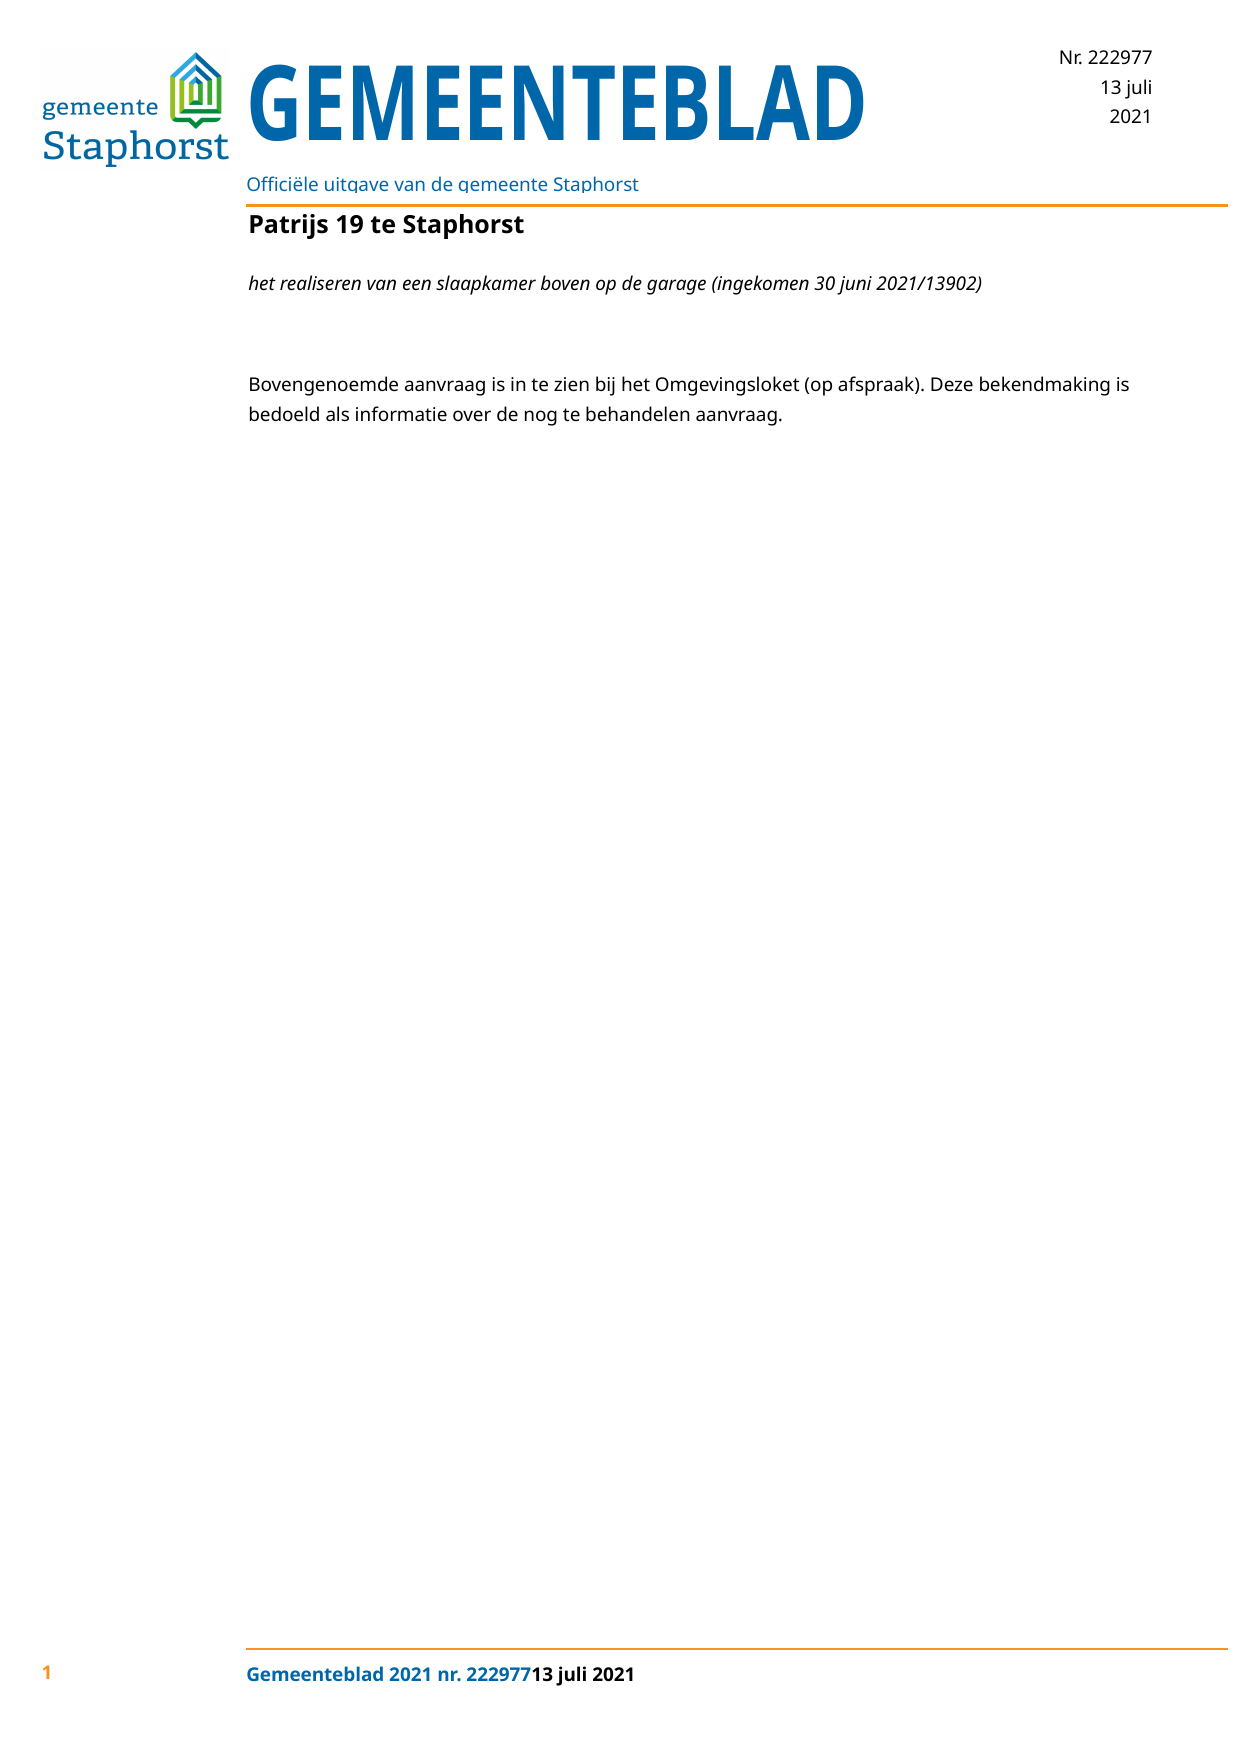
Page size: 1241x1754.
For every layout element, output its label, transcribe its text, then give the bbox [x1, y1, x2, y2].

text Patrijs 19 te Staphorst [248, 207, 1152, 241]
picture [41, 47, 231, 172]
text het realiseren van een slaapkamer boven op de garage (ingekomen 30 juni 2021/13902) [248, 270, 1152, 296]
text Bovengenoemde aanvraag is in te zien bij het Omgevingsloket (op afspraak). Deze bekendmaking is bedoeld als informatie over de nog te behandelen aanvraag. [248, 371, 1152, 426]
